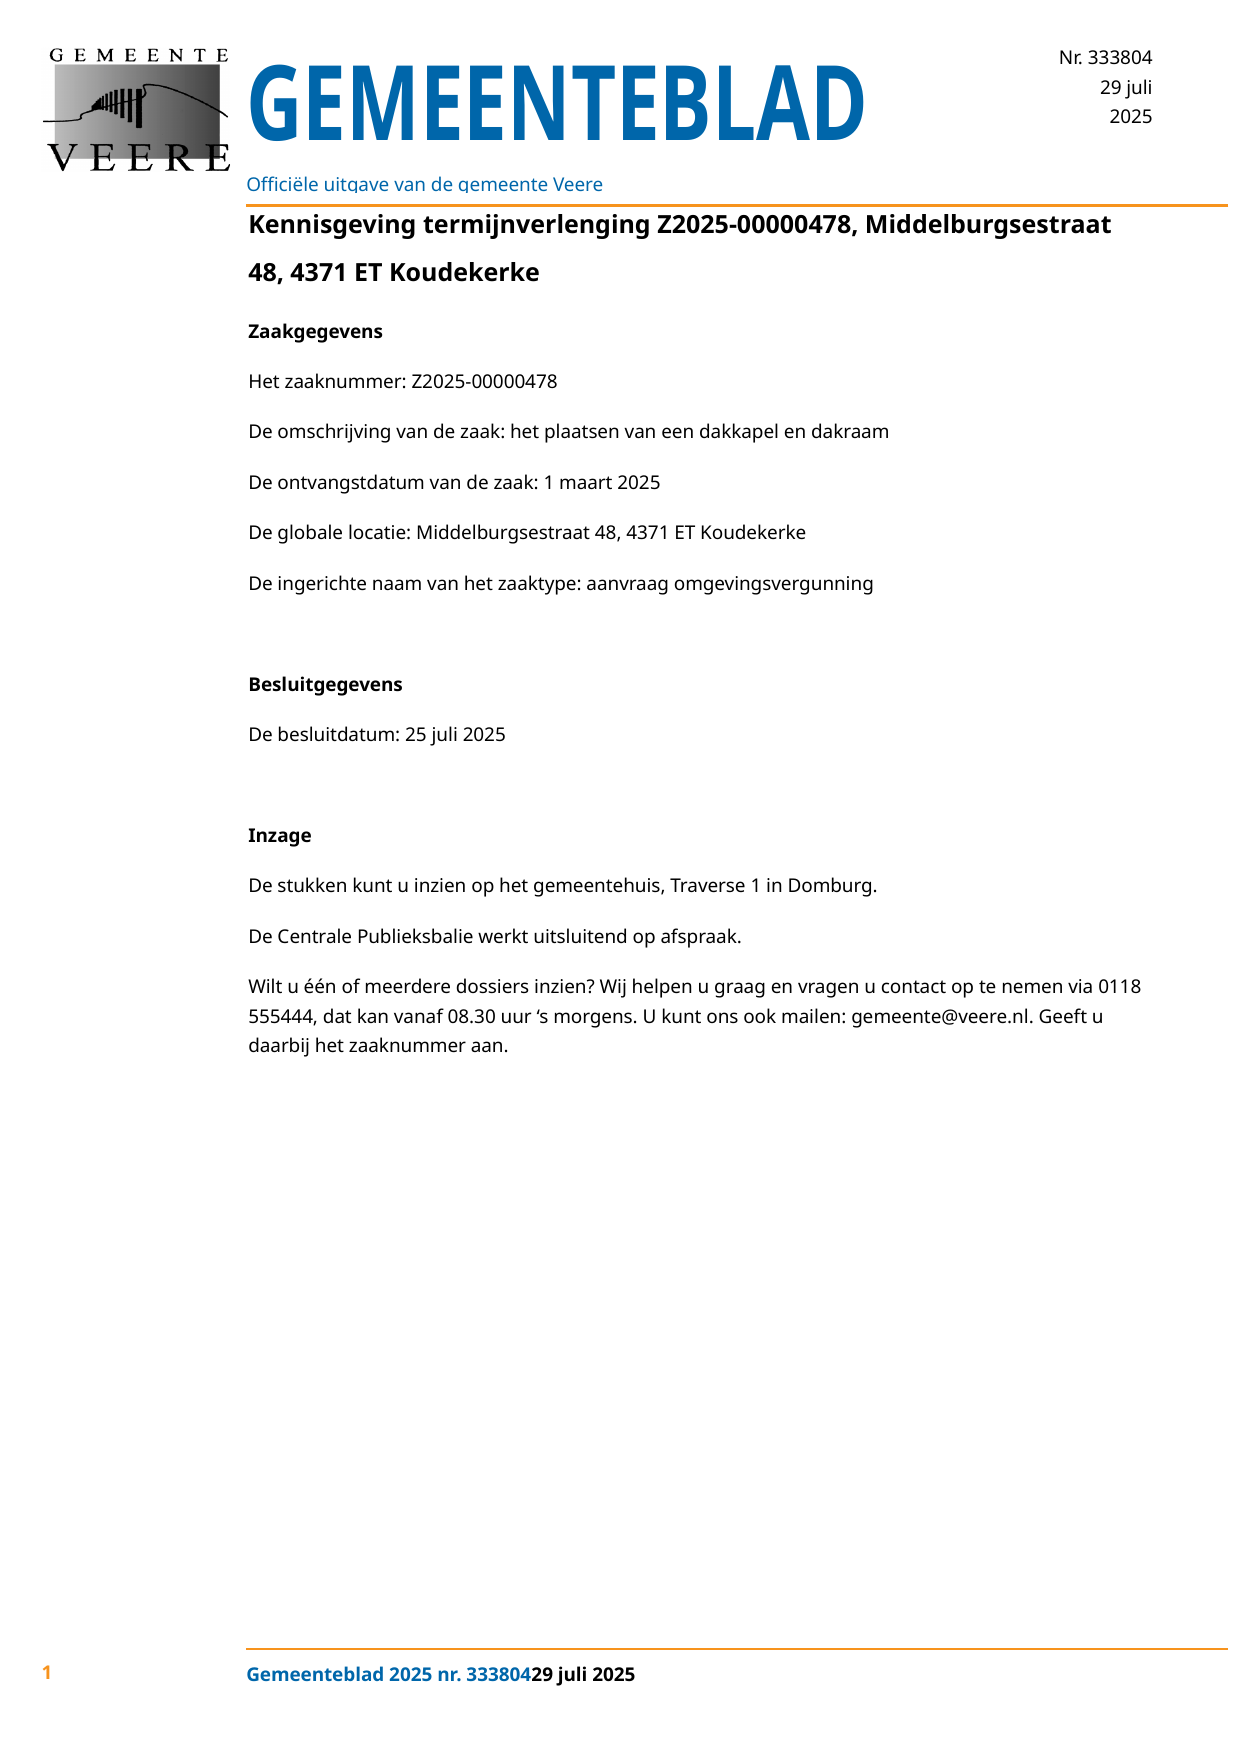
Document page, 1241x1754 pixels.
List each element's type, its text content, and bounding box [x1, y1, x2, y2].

text Kennisgeving termijnverlenging Z2025-00000478, Middelburgsestraat 48, 4371 ET Koudekerke [248, 207, 1152, 288]
text De globale locatie: Middelburgsestraat 48, 4371 ET Koudekerke [248, 519, 1152, 545]
text Inzage [248, 822, 1152, 848]
text Wilt u één of meerdere dossiers inzien? Wij helpen u graag en vragen u contact op te nemen via 0118 555444, dat kan vanaf 08.30 uur ‘s morgens. U kunt ons ook mailen: gemeente@veere.nl. Geeft u daarbij het zaaknummer aan. [248, 973, 1152, 1058]
text Besluitgegevens [248, 671, 1152, 697]
text Het zaaknummer: Z2025-00000478 [248, 368, 1152, 394]
picture [41, 47, 231, 172]
text De ontvangstdatum van de zaak: 1 maart 2025 [248, 469, 1152, 495]
text De ingerichte naam van het zaaktype: aanvraag omgevingsvergunning [248, 570, 1152, 596]
text De omschrijving van de zaak: het plaatsen van een dakkapel en dakraam [248, 419, 1152, 444]
text De besluitdatum: 25 juli 2025 [248, 721, 1152, 747]
text Zaakgegevens [248, 318, 1152, 344]
text De stukken kunt u inzien op het gemeentehuis, Traverse 1 in Domburg. [248, 872, 1152, 898]
text De Centrale Publieksbalie werkt uitsluitend op afspraak. [248, 923, 1152, 949]
